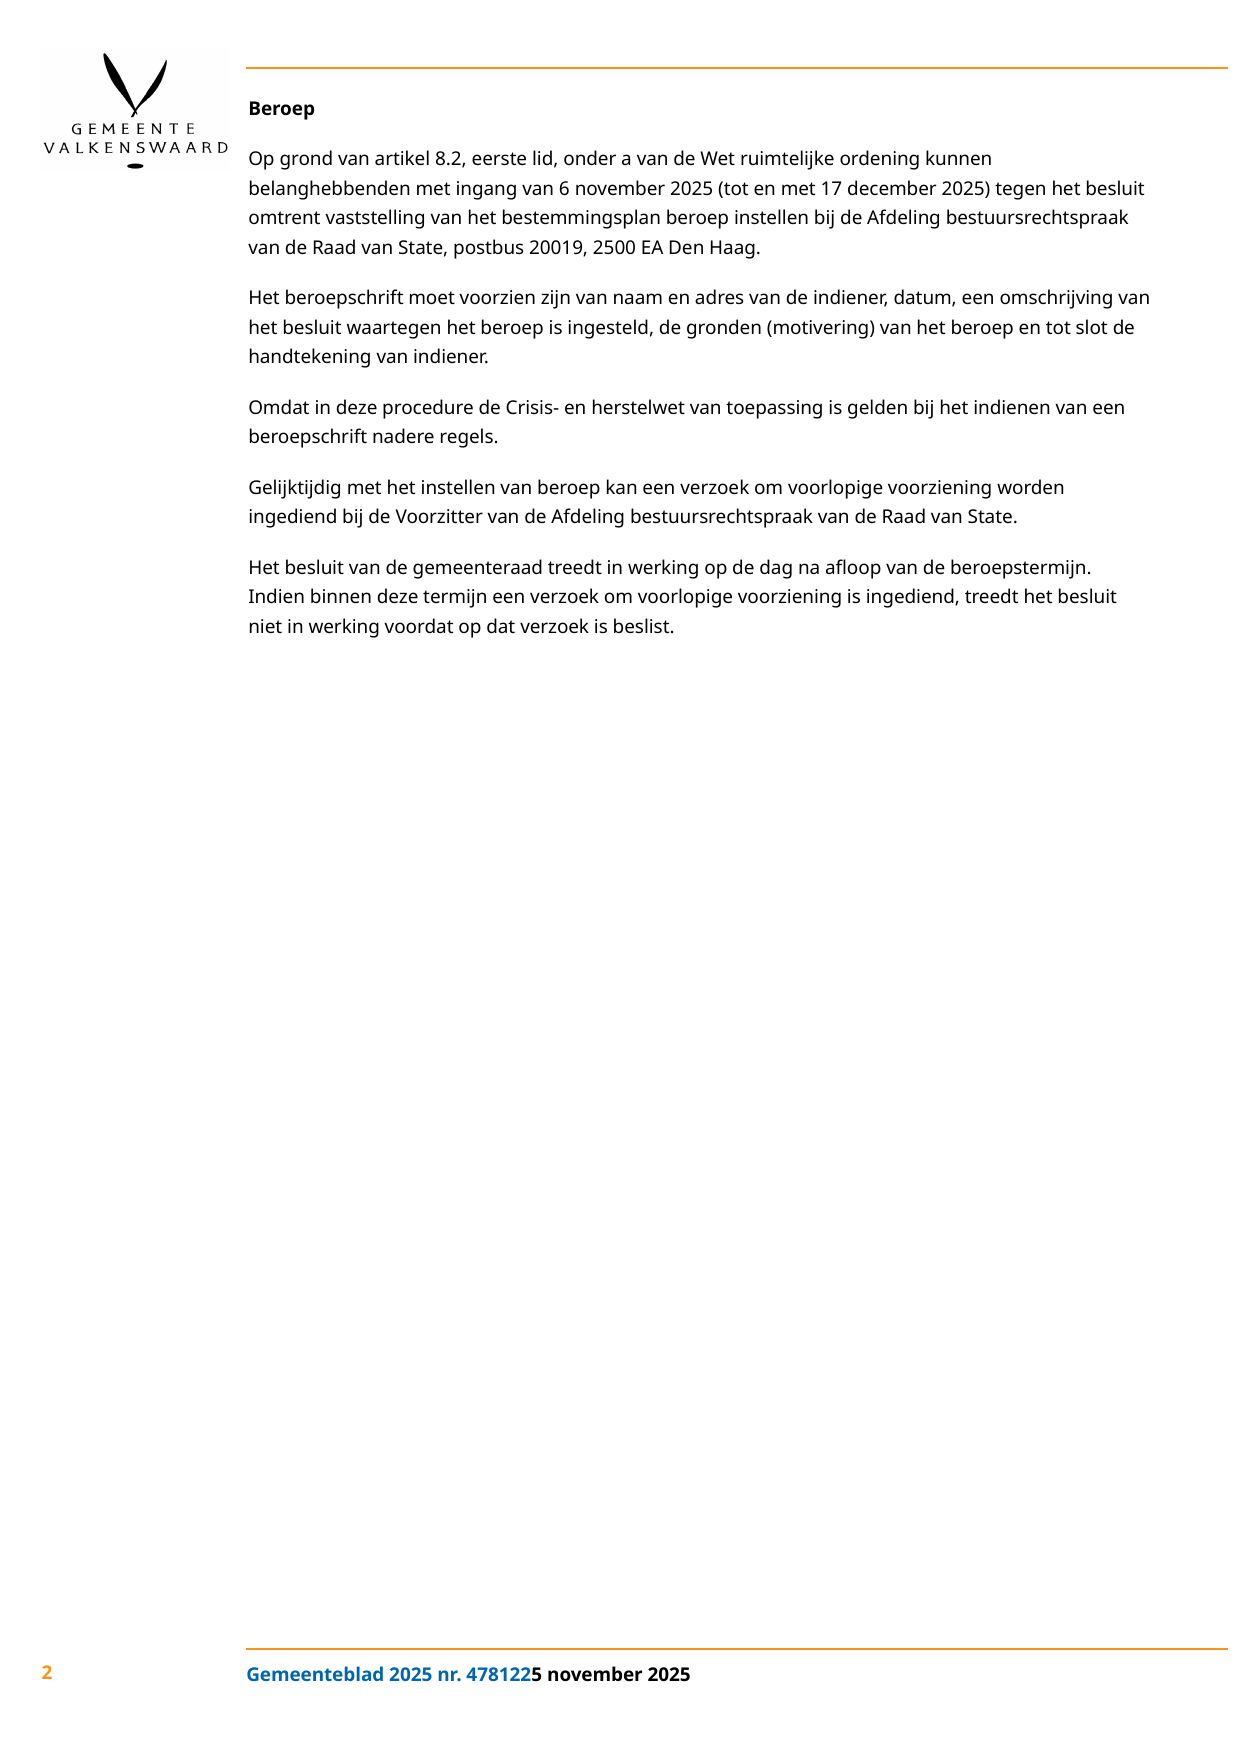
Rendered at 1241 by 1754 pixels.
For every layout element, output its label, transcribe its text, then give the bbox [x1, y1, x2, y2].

text Het beroepschrift moet voorzien zijn van naam en adres van de indiener, datum, een omschrijving van het besluit waartegen het beroep is ingesteld, de gronden (motivering) van het beroep en tot slot de handtekening van indiener. [248, 284, 1152, 369]
picture [41, 47, 231, 172]
text Omdat in deze procedure de Crisis- en herstelwet van toepassing is gelden bij het indienen van een beroepschrift nadere regels. [248, 394, 1152, 449]
text Beroep [248, 95, 1152, 121]
text Het besluit van de gemeenteraad treedt in werking op de dag na afloop van de beroepstermijn. Indien binnen deze termijn een verzoek om voorlopige voorziening is ingediend, treedt het besluit niet in werking voordat op dat verzoek is beslist. [248, 554, 1152, 639]
text Op grond van artikel 8.2, eerste lid, onder a van de Wet ruimtelijke ordening kunnen belanghebbenden met ingang van 6 november 2025 (tot en met 17 december 2025) tegen het besluit omtrent vaststelling van het bestemmingsplan beroep instellen bij de Afdeling bestuursrechtspraak van de Raad van State, postbus 20019, 2500 EA Den Haag. [248, 145, 1152, 260]
text Gelijktijdig met het instellen van beroep kan een verzoek om voorlopige voorziening worden ingediend bij de Voorzitter van de Afdeling bestuursrechtspraak van de Raad van State. [248, 474, 1152, 529]
